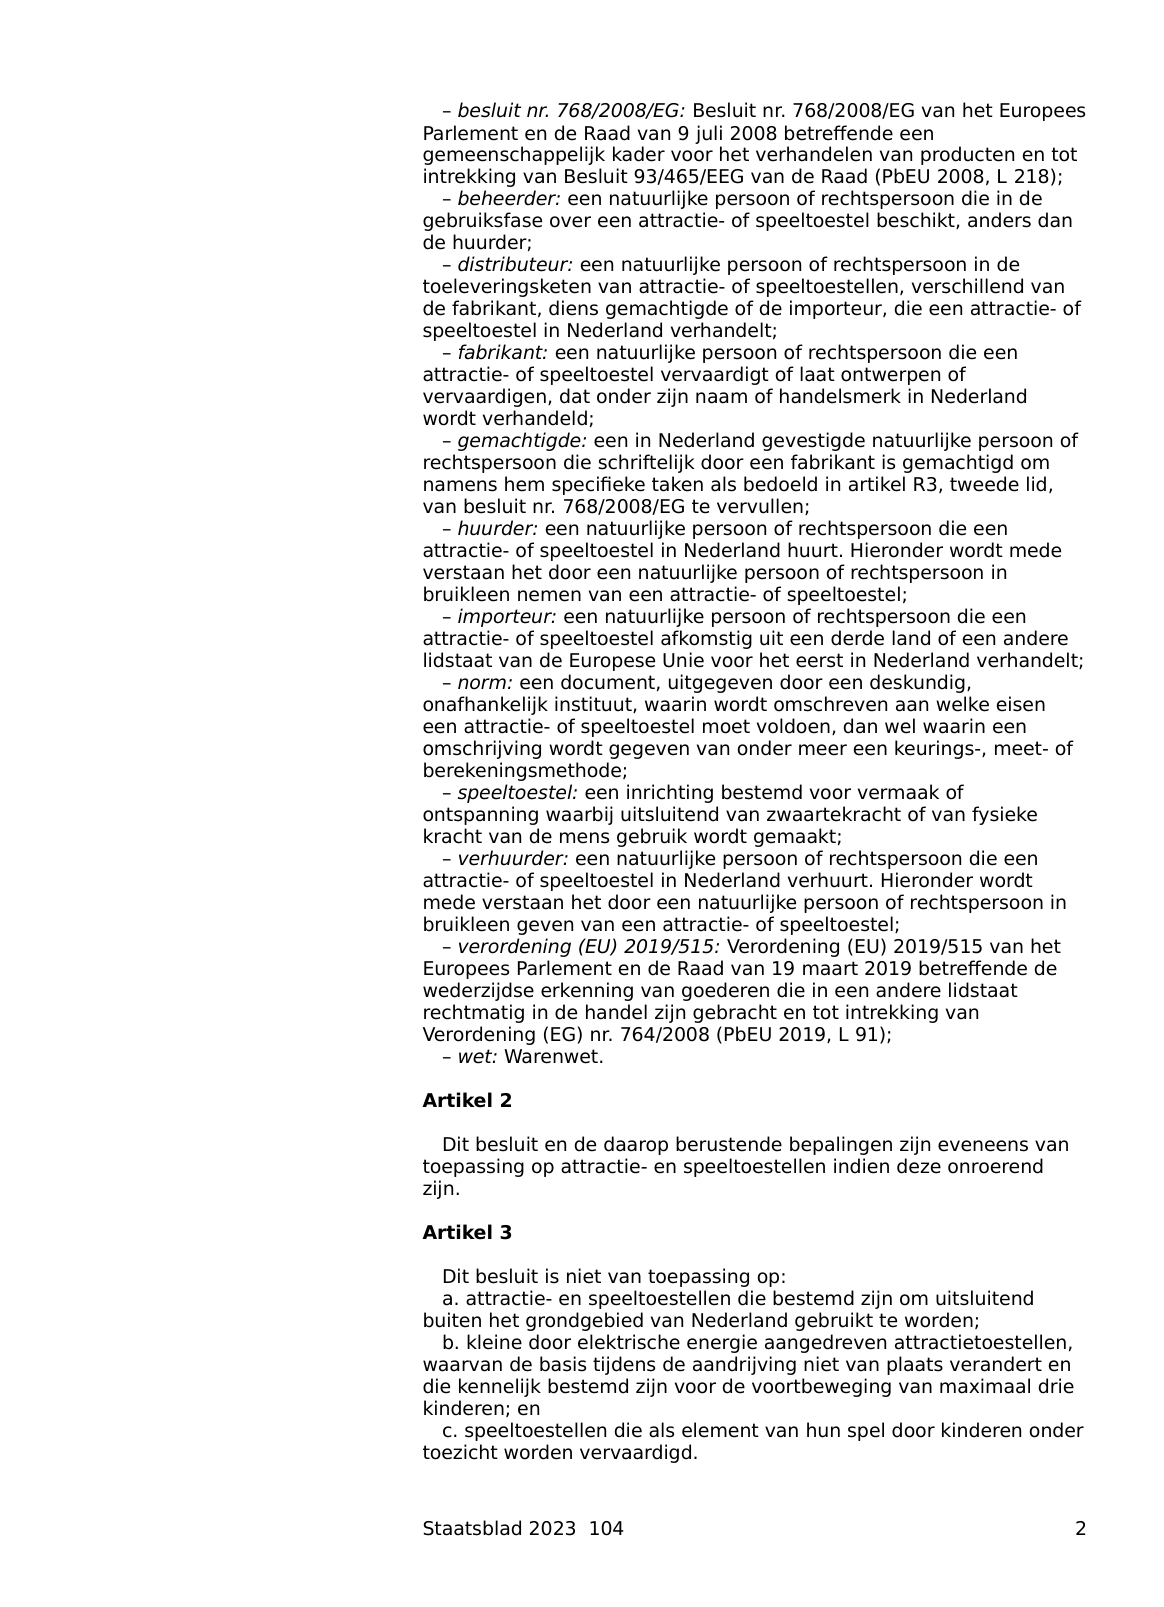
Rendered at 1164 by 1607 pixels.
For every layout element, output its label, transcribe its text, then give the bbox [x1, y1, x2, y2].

text – gemachtigde: een in Nederland gevestigde natuurlijke persoon of rechtspersoon die schriftelijk door een fabrikant is gemachtigd om namens hem specifieke taken als bedoeld in artikel R3, tweede lid, van besluit nr. 768/2008/EG te vervullen; [422, 430, 1087, 518]
text – verordening (EU) 2019/515: Verordening (EU) 2019/515 van het Europees Parlement en de Raad van 19 maart 2019 betreffende de wederzijdse erkenning van goederen die in een andere lidstaat rechtmatig in de handel zijn gebracht en tot intrekking van Verordening (EG) nr. 764/2008 (PbEU 2019, L 91); [422, 936, 1087, 1046]
text c. speeltoestellen die als element van hun spel door kinderen onder toezicht worden vervaardigd. [422, 1420, 1087, 1464]
text – norm: een document, uitgegeven door een deskundig, onafhankelijk instituut, waarin wordt omschreven aan welke eisen een attractie- of speeltoestel moet voldoen, dan wel waarin een omschrijving wordt gegeven van onder meer een keurings-, meet- of berekeningsmethode; [422, 672, 1087, 782]
text a. attractie- en speeltoestellen die bestemd zijn om uitsluitend buiten het grondgebied van Nederland gebruikt te worden; [422, 1288, 1087, 1332]
text Dit besluit en de daarop berustende bepalingen zijn eveneens van toepassing op attractie- en speeltoestellen indien deze onroerend zijn. [422, 1134, 1087, 1200]
text – fabrikant: een natuurlijke persoon of rechtspersoon die een attractie- of speeltoestel vervaardigt of laat ontwerpen of vervaardigen, dat onder zijn naam of handelsmerk in Nederland wordt verhandeld; [422, 342, 1087, 430]
text – distributeur: een natuurlijke persoon of rechtspersoon in de toeleveringsketen van attractie- of speeltoestellen, verschillend van de fabrikant, diens gemachtigde of de importeur, die een attractie- of speeltoestel in Nederland verhandelt; [422, 254, 1087, 342]
text – besluit nr. 768/2008/EG: Besluit nr. 768/2008/EG van het Europees Parlement en de Raad van 9 juli 2008 betreffende een gemeenschappelijk kader voor het verhandelen van producten en tot intrekking van Besluit 93/465/EEG van de Raad (PbEU 2008, L 218); [422, 100, 1087, 188]
text – verhuurder: een natuurlijke persoon of rechtspersoon die een attractie- of speeltoestel in Nederland verhuurt. Hieronder wordt mede verstaan het door een natuurlijke persoon of rechtspersoon in bruikleen geven van een attractie- of speeltoestel; [422, 848, 1087, 936]
text – wet: Warenwet. [422, 1046, 1087, 1067]
subtitle Artikel 3 [422, 1222, 1087, 1244]
text – huurder: een natuurlijke persoon of rechtspersoon die een attractie- of speeltoestel in Nederland huurt. Hieronder wordt mede verstaan het door een natuurlijke persoon of rechtspersoon in bruikleen nemen van een attractie- of speeltoestel; [422, 518, 1087, 606]
subtitle Artikel 2 [422, 1090, 1087, 1112]
text – speeltoestel: een inrichting bestemd voor vermaak of ontspanning waarbij uitsluitend van zwaartekracht of van fysieke kracht van de mens gebruik wordt gemaakt; [422, 782, 1087, 848]
text Dit besluit is niet van toepassing op: [422, 1266, 1087, 1288]
text – beheerder: een natuurlijke persoon of rechtspersoon die in de gebruiksfase over een attractie- of speeltoestel beschikt, anders dan de huurder; [422, 188, 1087, 254]
text b. kleine door elektrische energie aangedreven attractietoestellen, waarvan de basis tijdens de aandrijving niet van plaats verandert en die kennelijk bestemd zijn voor de voortbeweging van maximaal drie kinderen; en [422, 1332, 1087, 1420]
text – importeur: een natuurlijke persoon of rechtspersoon die een attractie- of speeltoestel afkomstig uit een derde land of een andere lidstaat van de Europese Unie voor het eerst in Nederland verhandelt; [422, 606, 1087, 672]
